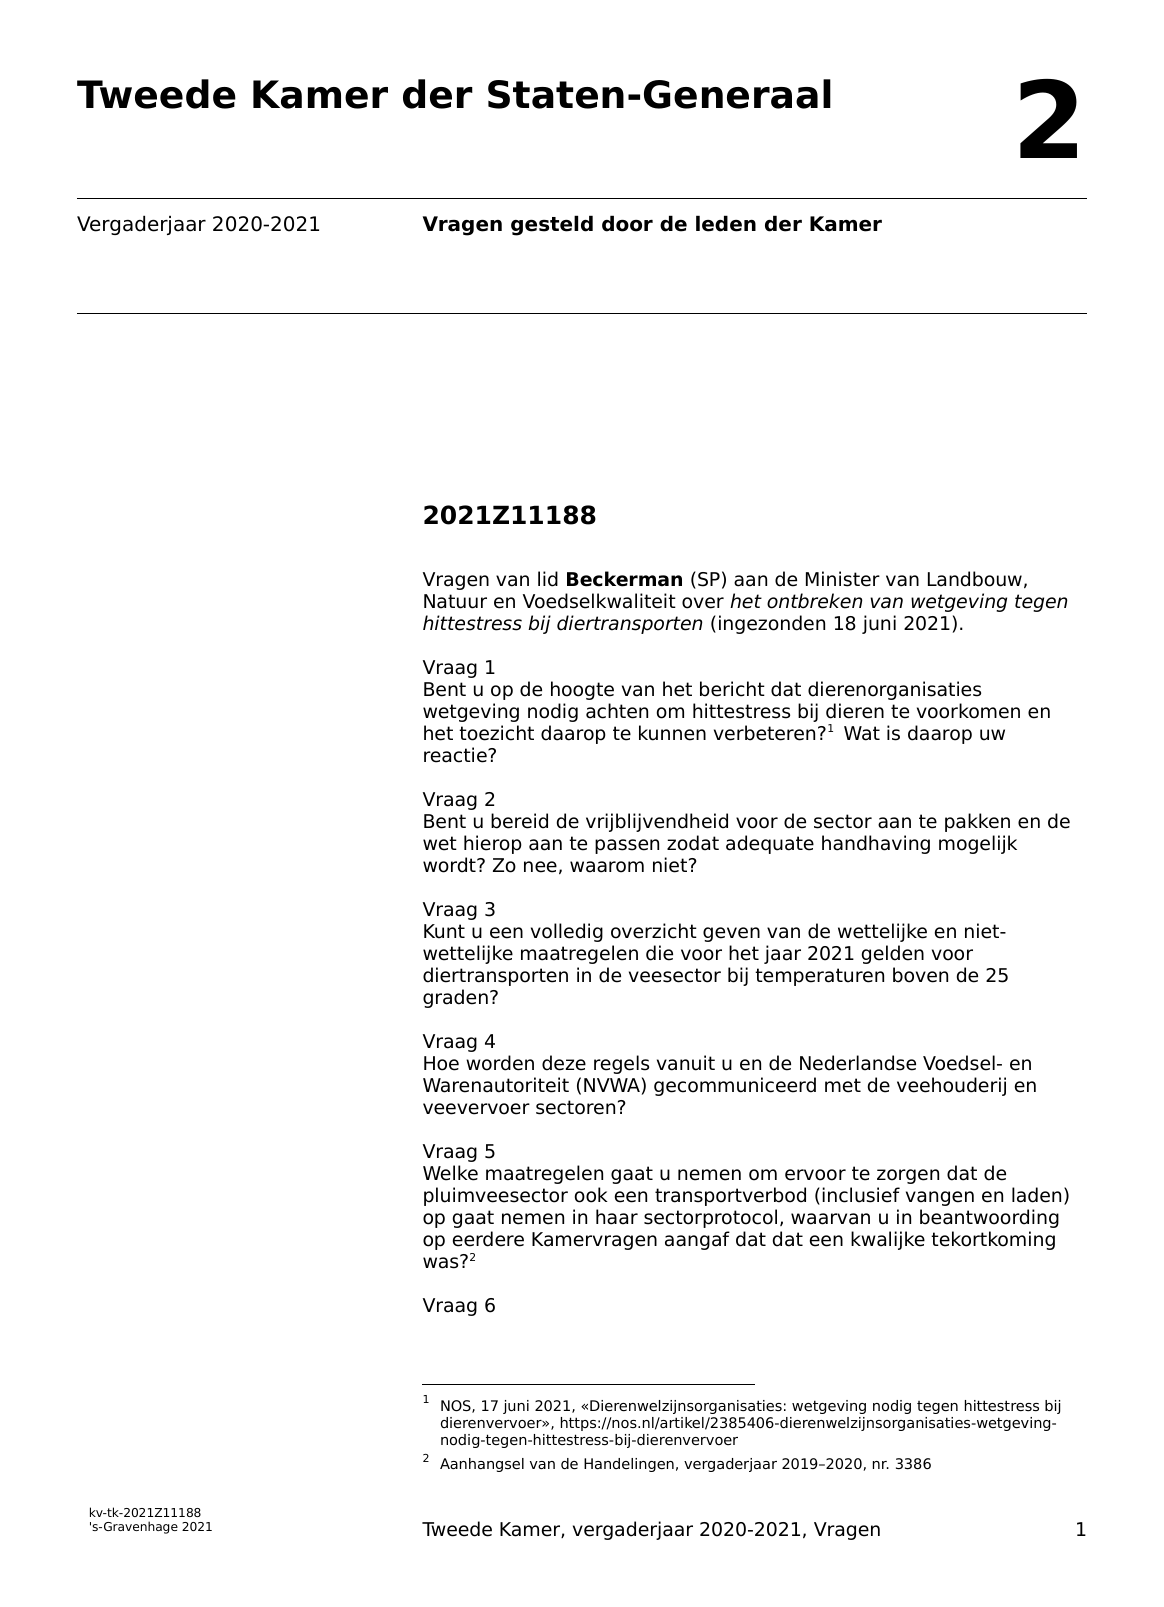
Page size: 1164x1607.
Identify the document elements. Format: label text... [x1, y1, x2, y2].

text Vraag 6 [422, 1295, 1087, 1317]
text kv-tk-2021Z11188 [88, 1506, 323, 1520]
text Aanhangsel van de Handelingen, vergaderjaar 2019–2020, nr. 3386 [422, 1452, 1087, 1474]
text NOS, 17 juni 2021, «Dierenwelzijnsorganisaties: wetgeving nodig tegen hittestress bij dierenvervoer», https://nos.nl/artikel/2385406-dierenwelzijnsorganisaties-wetgeving-nodig-tegen-hittestress-bij-dierenvervoer [422, 1393, 1087, 1449]
text Vraag 3 [422, 899, 1087, 921]
table_cell Vergaderjaar 2020-2021 [77, 199, 422, 313]
text 2021Z11188 [422, 501, 1087, 531]
text Bent u op de hoogte van het bericht dat dierenorganisaties wetgeving nodig achten om hittestress bij dieren te voorkomen en het toezicht daarop te kunnen verbeteren? Wat is daarop uw reactie? [422, 679, 1087, 767]
text Bent u bereid de vrijblijvendheid voor de sector aan te pakken en de wet hierop aan te passen zodat adequate handhaving mogelijk wordt? Zo nee, waarom niet? [422, 811, 1087, 877]
text Vraag 2 [422, 789, 1087, 811]
text Vragen van lid Beckerman (SP) aan de Minister van Landbouw, Natuur en Voedselkwaliteit over het ontbreken van wetgeving tegen hittestress bij diertransporten (ingezonden 18 juni 2021). [422, 569, 1087, 635]
text 's-Gravenhage 2021 [88, 1520, 323, 1534]
text Hoe worden deze regels vanuit u en de Nederlandse Voedsel- en Warenautoriteit (NVWA) gecommuniceerd met de veehouderij en veevervoer sectoren? [422, 1053, 1087, 1119]
text Kunt u een volledig overzicht geven van de wettelijke en niet-wettelijke maatregelen die voor het jaar 2021 gelden voor diertransporten in de veesector bij temperaturen boven de 25 graden? [422, 921, 1087, 1009]
text Vraag 4 [422, 1031, 1087, 1053]
table_cell Vragen gesteld door de leden der Kamer [422, 199, 1087, 313]
text Welke maatregelen gaat u nemen om ervoor te zorgen dat de pluimveesector ook een transportverbod (inclusief vangen en laden) op gaat nemen in haar sectorprotocol, waarvan u in beantwoording op eerdere Kamervragen aangaf dat dat een kwalijke tekortkoming was? [422, 1163, 1087, 1273]
table_header 2 [886, 59, 1087, 198]
text Vraag 1 [422, 657, 1087, 679]
text Vraag 5 [422, 1141, 1087, 1163]
table_header Tweede Kamer der Staten-Generaal [77, 59, 886, 198]
